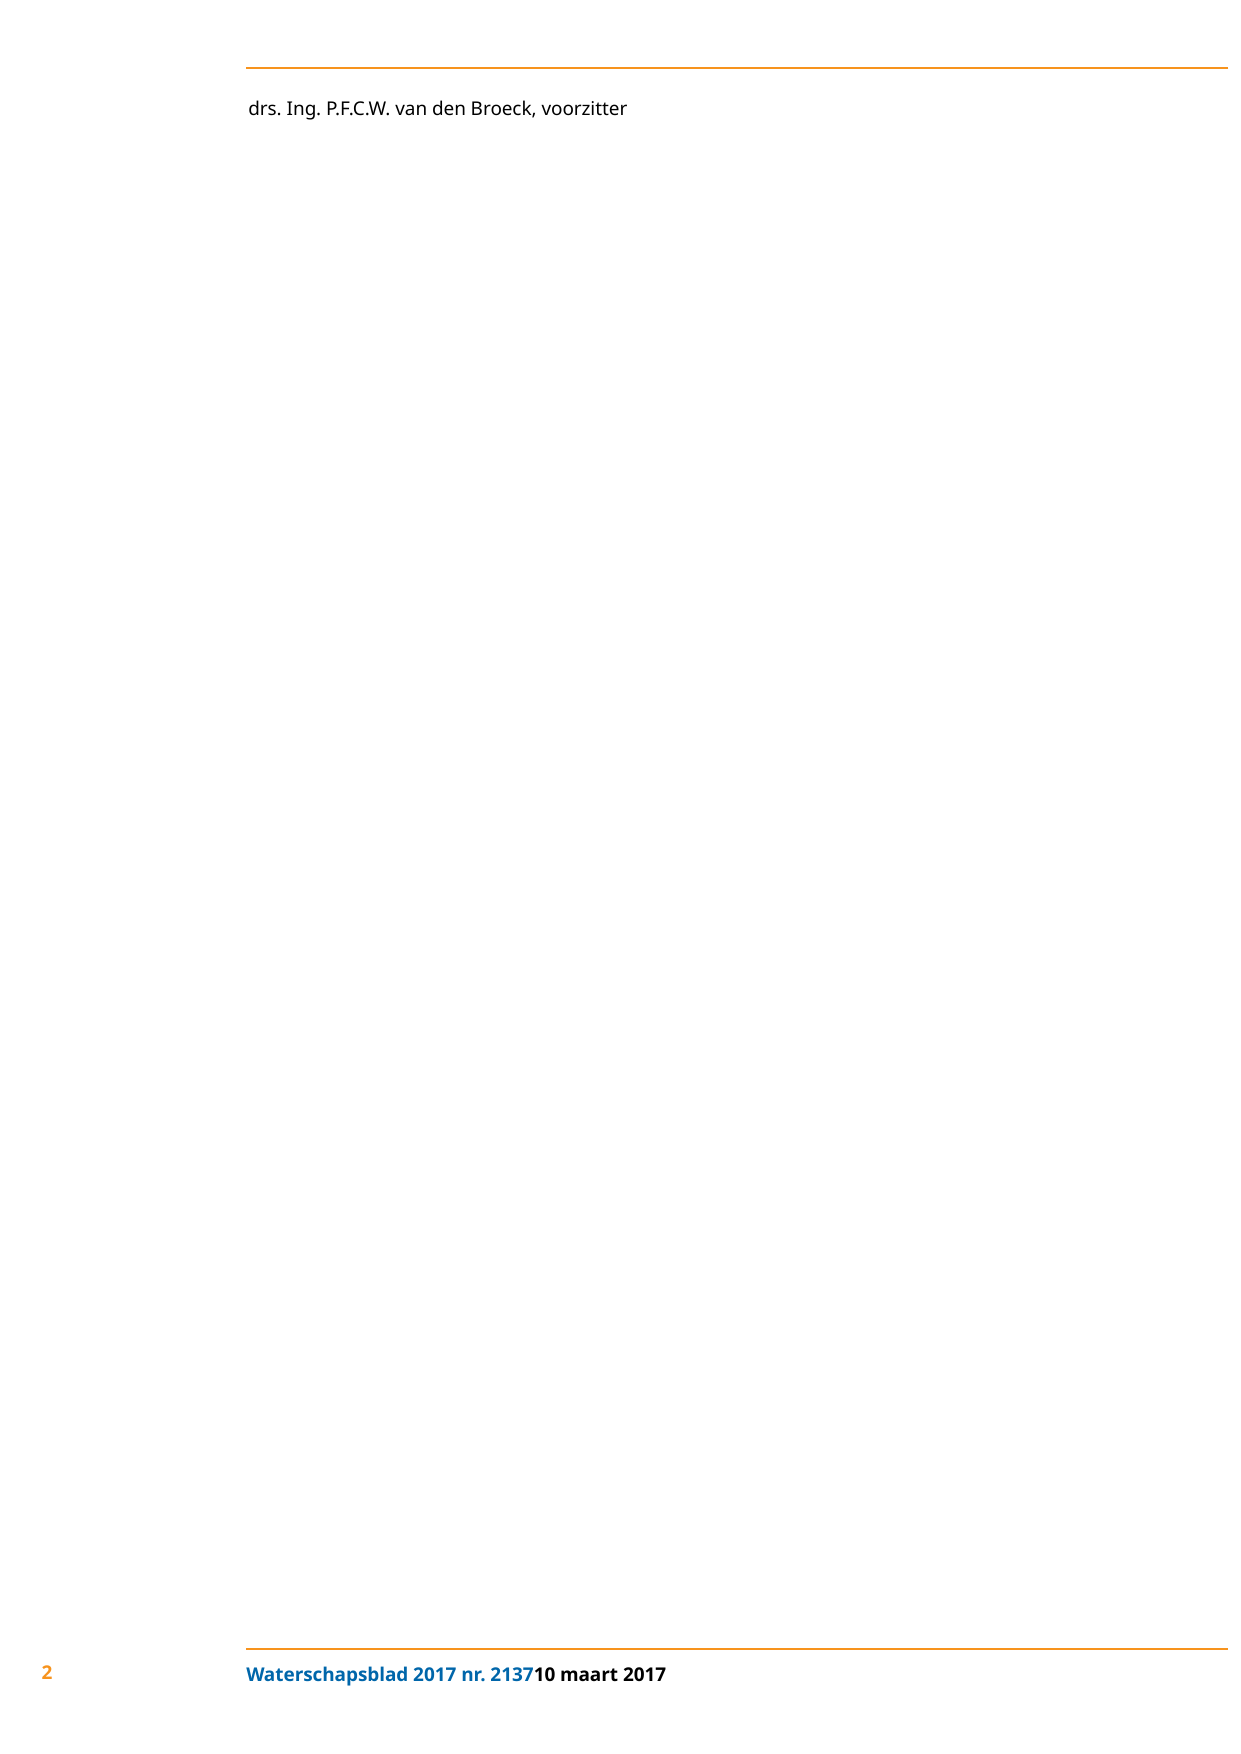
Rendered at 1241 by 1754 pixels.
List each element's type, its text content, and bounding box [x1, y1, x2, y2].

picture [41, 47, 231, 172]
text drs. Ing. P.F.C.W. van den Broeck, voorzitter [248, 95, 1152, 121]
